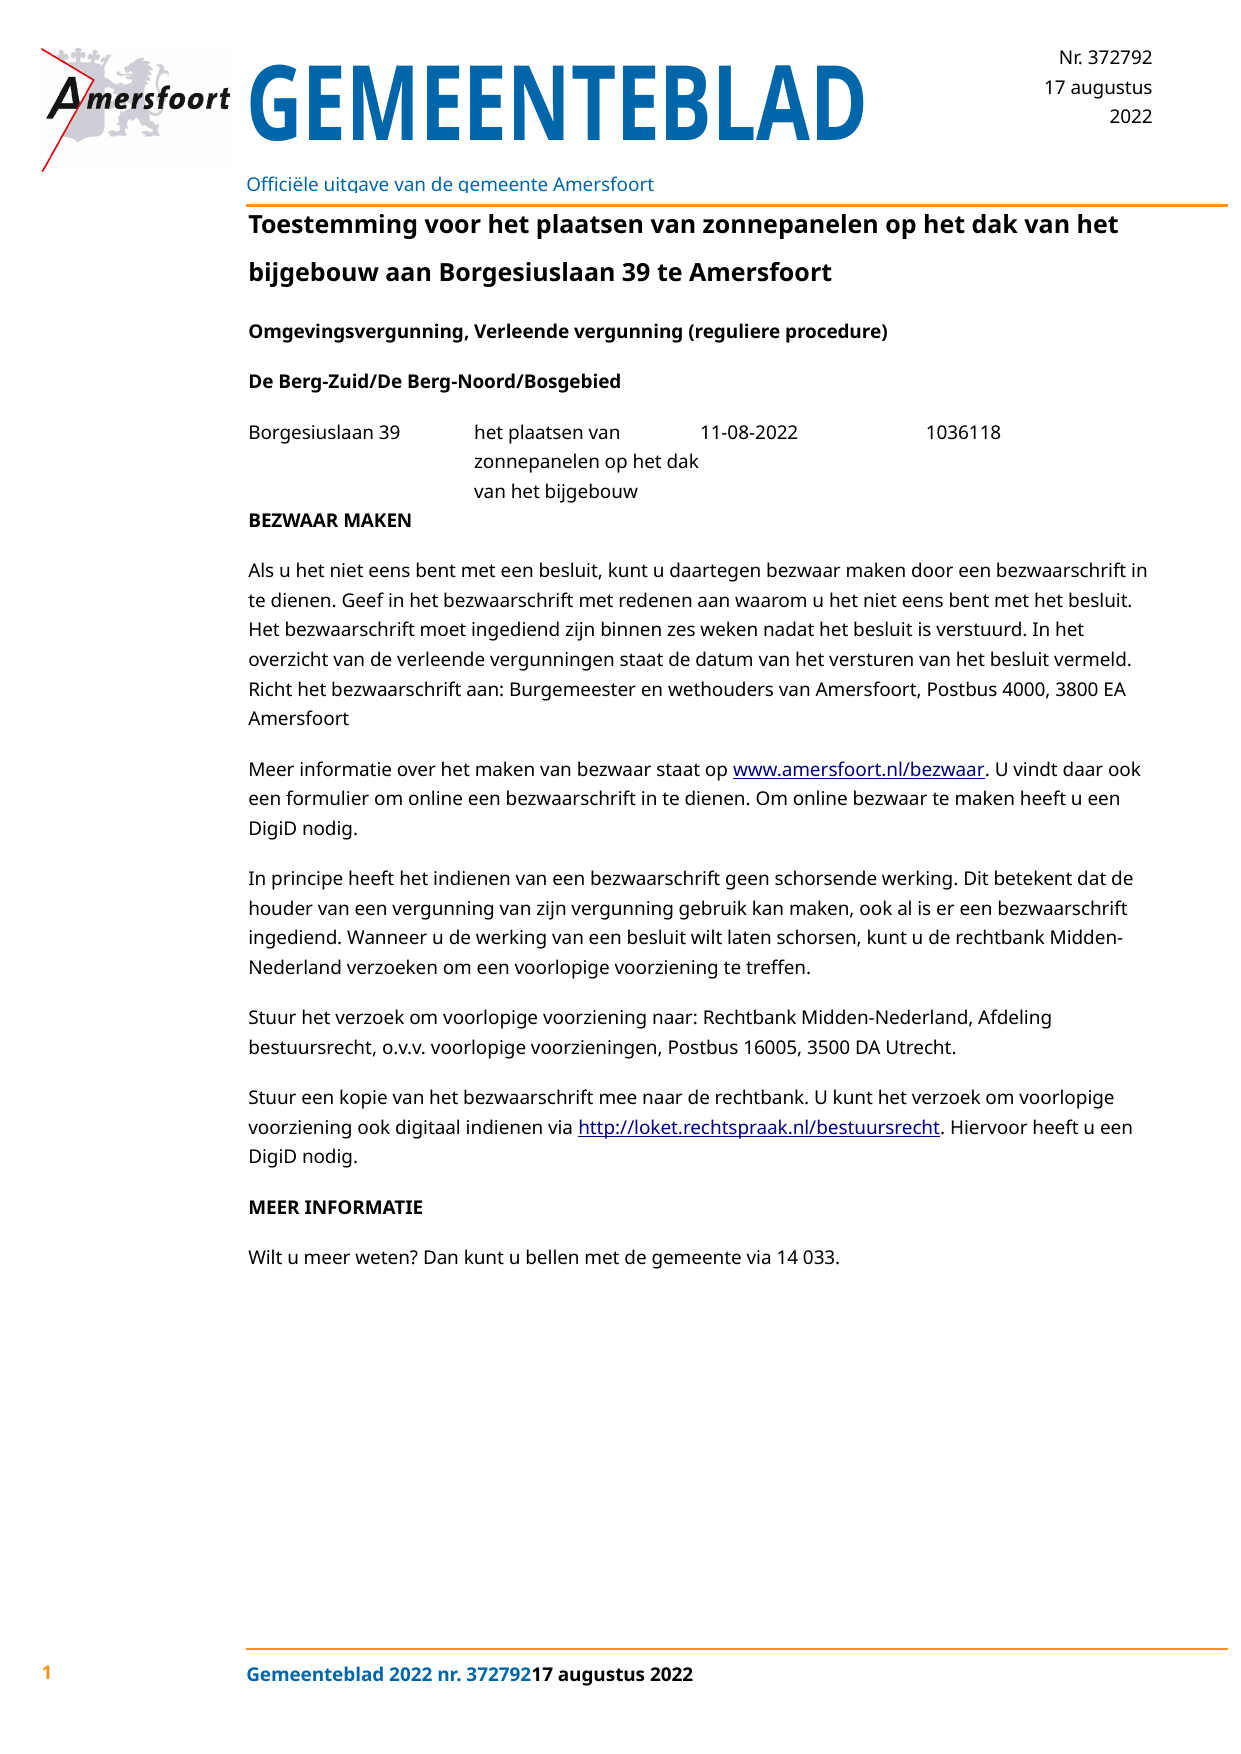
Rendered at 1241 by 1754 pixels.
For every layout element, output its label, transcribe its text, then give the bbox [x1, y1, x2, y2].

picture [41, 47, 231, 172]
text Stuur een kopie van het bezwaarschrift mee naar de rechtbank. U kunt het verzoek om voorlopige voorziening ook digitaal indienen via http://loket.rechtspraak.nl/bestuursrecht. Hiervoor heeft u een DigiD nodig. [248, 1084, 1152, 1169]
table_header 11-08-2022 [700, 419, 926, 504]
text BEZWAAR MAKEN [248, 507, 1152, 533]
table_header het plaatsen van zonnepanelen op het dak van het bijgebouw [474, 419, 700, 504]
text De Berg-Zuid/De Berg-Noord/Bosgebied [248, 368, 1152, 394]
table_header Borgesiuslaan 39 [248, 419, 474, 504]
text Wilt u meer weten? Dan kunt u bellen met de gemeente via 14 033. [248, 1244, 1152, 1270]
text Meer informatie over het maken van bezwaar staat op www.amersfoort.nl/bezwaar. U vindt daar ook een formulier om online een bezwaarschrift in te dienen. Om online bezwaar te maken heeft u een DigiD nodig. [248, 756, 1152, 841]
text Toestemming voor het plaatsen van zonnepanelen op het dak van het bijgebouw aan Borgesiuslaan 39 te Amersfoort [248, 207, 1152, 288]
text Als u het niet eens bent met een besluit, kunt u daartegen bezwaar maken door een bezwaarschrift in te dienen. Geef in het bezwaarschrift met redenen aan waarom u het niet eens bent met het besluit. Het bezwaarschrift moet ingediend zijn binnen zes weken nadat het besluit is verstuurd. In het overzicht van de verleende vergunningen staat de datum van het versturen van het besluit vermeld. Richt het bezwaarschrift aan: Burgemeester en wethouders van Amersfoort, Postbus 4000, 3800 EA Amersfoort [248, 557, 1152, 731]
text Omgevingsvergunning, Verleende vergunning (reguliere procedure) [248, 318, 1152, 344]
table_header 1036118 [926, 419, 1152, 504]
text Stuur het verzoek om voorlopige voorziening naar: Rechtbank Midden-Nederland, Afdeling bestuursrecht, o.v.v. voorlopige voorzieningen, Postbus 16005, 3500 DA Utrecht. [248, 1004, 1152, 1060]
text MEER INFORMATIE [248, 1194, 1152, 1220]
text In principe heeft het indienen van een bezwaarschrift geen schorsende werking. Dit betekent dat de houder van een vergunning van zijn vergunning gebruik kan maken, ook al is er een bezwaarschrift ingediend. Wanneer u de werking van een besluit wilt laten schorsen, kunt u de rechtbank Midden-Nederland verzoeken om een voorlopige voorziening te treffen. [248, 865, 1152, 980]
